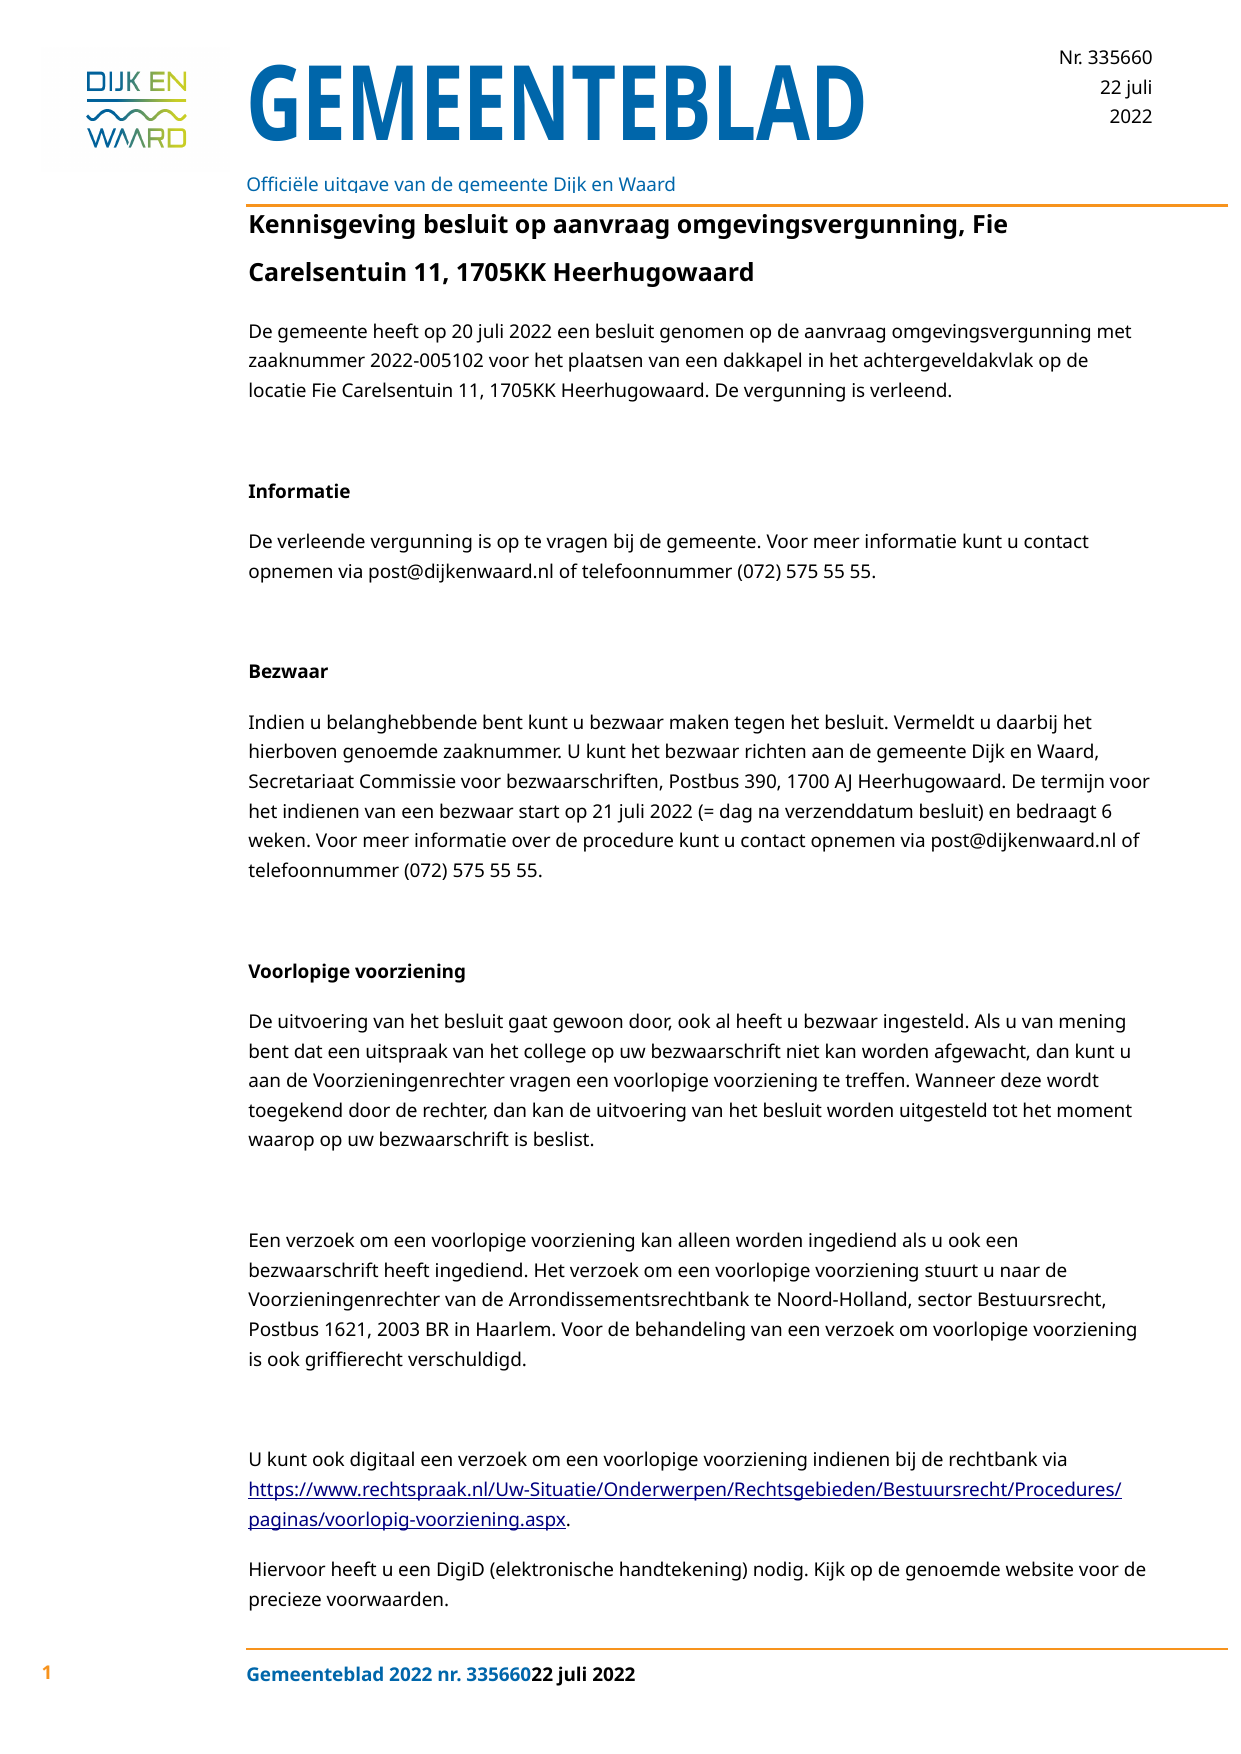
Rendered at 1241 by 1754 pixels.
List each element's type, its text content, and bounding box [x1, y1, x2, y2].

text De gemeente heeft op 20 juli 2022 een besluit genomen op de aanvraag omgevingsvergunning met zaaknummer 2022-005102 voor het plaatsen van een dakkapel in het achtergeveldakvlak op de locatie Fie Carelsentuin 11, 1705KK Heerhugowaard. De vergunning is verleend. [248, 318, 1152, 403]
text Voorlopige voorziening [248, 958, 1152, 984]
text Informatie [248, 478, 1152, 504]
text U kunt ook digitaal een verzoek om een voorlopige voorziening indienen bij de rechtbank via https://www.rechtspraak.nl/Uw-Situatie/Onderwerpen/Rechtsgebieden/Bestuursrecht/Procedures/paginas/voorlopig-voorziening.aspx. [248, 1447, 1152, 1532]
picture [41, 47, 231, 172]
text Hiervoor heeft u een DigiD (elektronische handtekening) nodig. Kijk op de genoemde website voor de precieze voorwaarden. [248, 1556, 1152, 1612]
text De uitvoering van het besluit gaat gewoon door, ook al heeft u bezwaar ingesteld. Als u van mening bent dat een uitspraak van het college op uw bezwaarschrift niet kan worden afgewacht, dan kunt u aan de Voorzieningenrechter vragen een voorlopige voorziening te treffen. Wanneer deze wordt toegekend door de rechter, dan kan de uitvoering van het besluit worden uitgesteld tot het moment waarop op uw bezwaarschrift is beslist. [248, 1008, 1152, 1152]
text Indien u belanghebbende bent kunt u bezwaar maken tegen het besluit. Vermeldt u daarbij het hierboven genoemde zaaknummer. U kunt het bezwaar richten aan de gemeente Dijk en Waard, Secretariaat Commissie voor bezwaarschriften, Postbus 390, 1700 AJ Heerhugowaard. De termijn voor het indienen van een bezwaar start op 21 juli 2022 (= dag na verzenddatum besluit) en bedraagt 6 weken. Voor meer informatie over de procedure kunt u contact opnemen via post@dijkenwaard.nl of telefoonnummer (072) 575 55 55. [248, 709, 1152, 883]
text Een verzoek om een voorlopige voorziening kan alleen worden ingediend als u ook een bezwaarschrift heeft ingediend. Het verzoek om een voorlopige voorziening stuurt u naar de Voorzieningenrechter van de Arrondissementsrechtbank te Noord-Holland, sector Bestuursrecht, Postbus 1621, 2003 BR in Haarlem. Voor de behandeling van een verzoek om voorlopige voorziening is ook griffierecht verschuldigd. [248, 1227, 1152, 1372]
text De verleende vergunning is op te vragen bij de gemeente. Voor meer informatie kunt u contact opnemen via post@dijkenwaard.nl of telefoonnummer (072) 575 55 55. [248, 528, 1152, 584]
text Bezwaar [248, 659, 1152, 684]
text Kennisgeving besluit op aanvraag omgevingsvergunning, Fie Carelsentuin 11, 1705KK Heerhugowaard [248, 207, 1152, 288]
